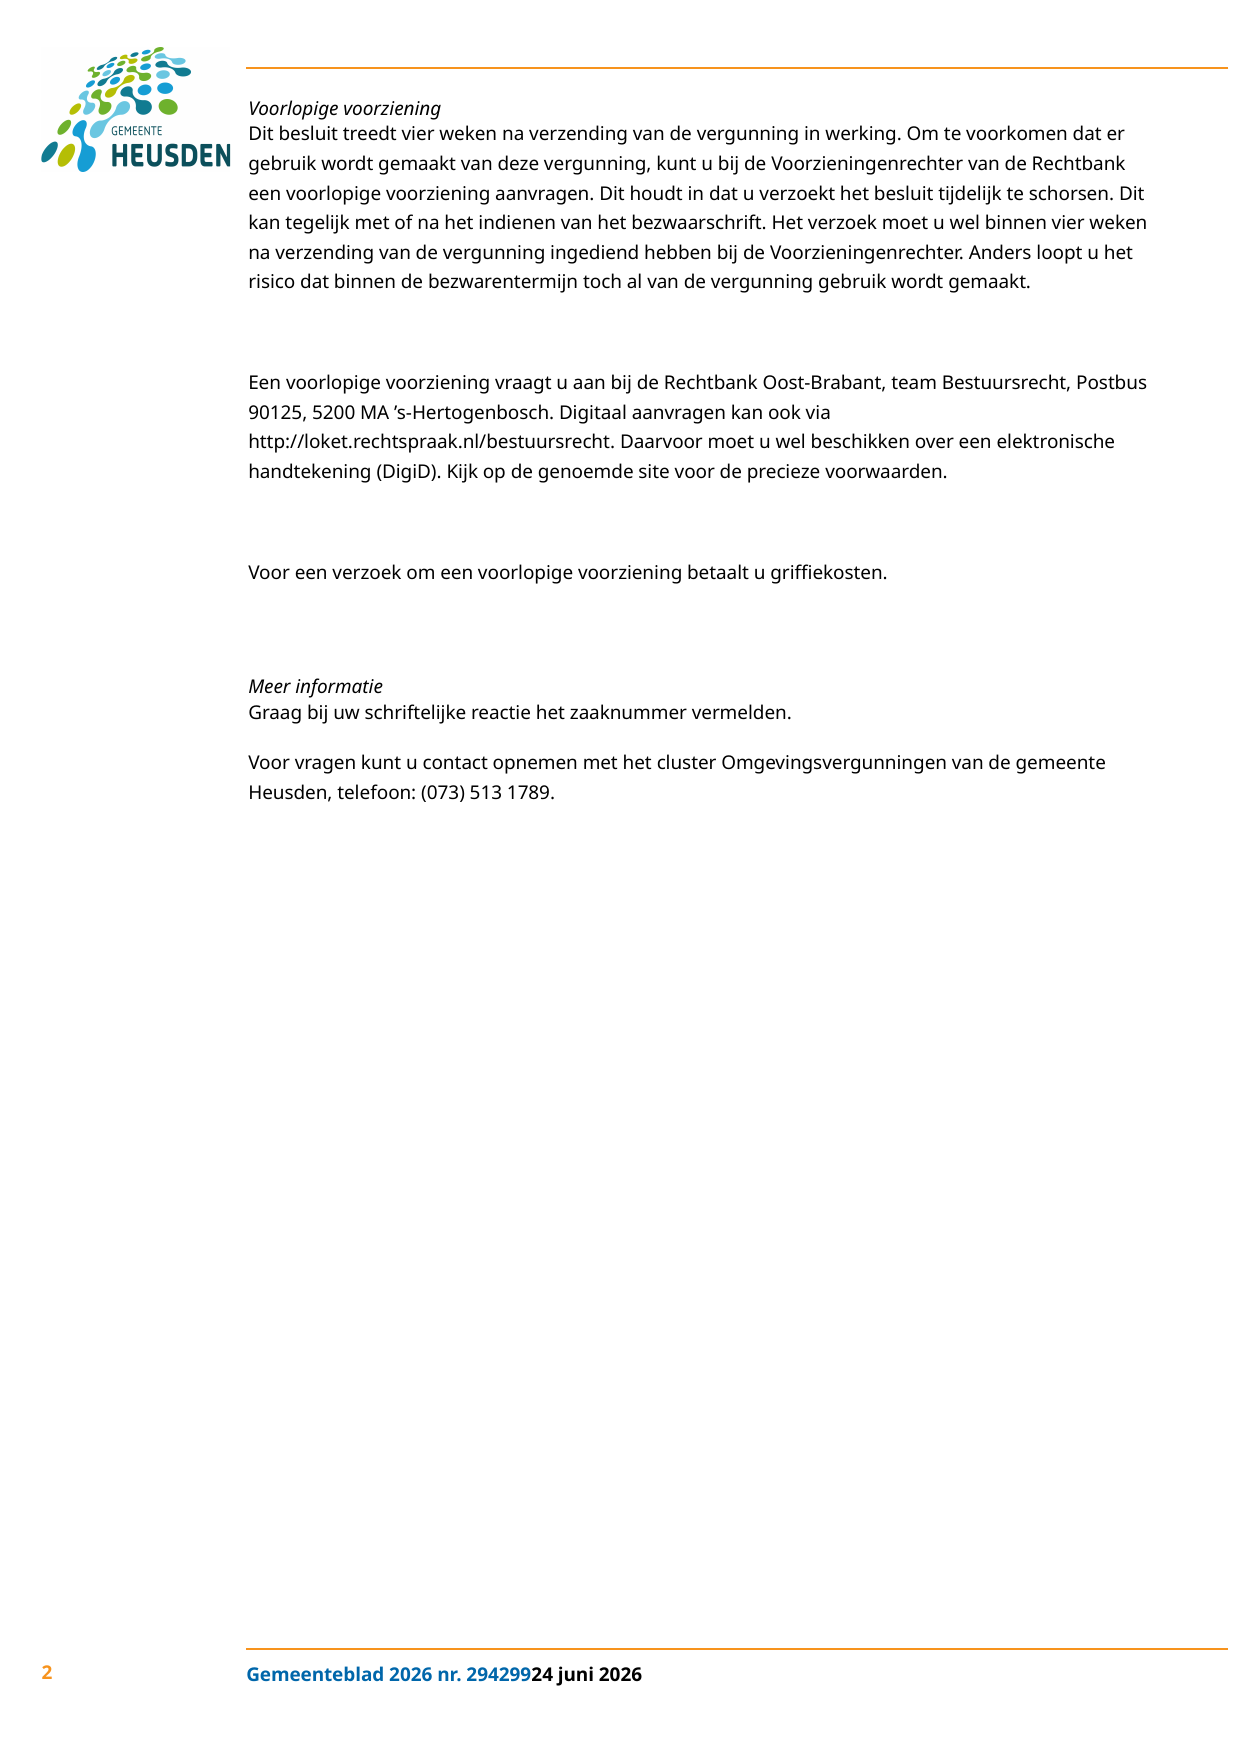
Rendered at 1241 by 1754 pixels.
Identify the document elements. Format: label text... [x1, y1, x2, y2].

text Voor een verzoek om een voorlopige voorziening betaalt u griffiekosten. [248, 559, 1152, 584]
text Een voorlopige voorziening vraagt u aan bij de Rechtbank Oost-Brabant, team Bestuursrecht, Postbus 90125, 5200 MA ’s-Hertogenbosch. Digitaal aanvragen kan ook via http://loket.rechtspraak.nl/bestuursrecht. Daarvoor moet u wel beschikken over een elektronische handtekening (DigiD). Kijk op de genoemde site voor de precieze voorwaarden. [248, 369, 1152, 484]
text Voorlopige voorziening [248, 95, 1152, 121]
text Dit besluit treedt vier weken na verzending van de vergunning in werking. Om te voorkomen dat er gebruik wordt gemaakt van deze vergunning, kunt u bij de Voorzieningenrechter van de Rechtbank een voorlopige voorziening aanvragen. Dit houdt in dat u verzoekt het besluit tijdelijk te schorsen. Dit kan tegelijk met of na het indienen van het bezwaarschrift. Het verzoek moet u wel binnen vier weken na verzending van de vergunning ingediend hebben bij de Voorzieningenrechter. Anders loopt u het risico dat binnen de bezwarentermijn toch al van de vergunning gebruik wordt gemaakt. [248, 121, 1152, 294]
text Graag bij uw schriftelijke reactie het zaaknummer vermelden. [248, 699, 1152, 725]
text Voor vragen kunt u contact opnemen met het cluster Omgevingsvergunningen van de gemeente Heusden, telefoon: (073) 513 1789. [248, 749, 1152, 805]
text Meer informatie [248, 673, 1152, 699]
picture [41, 47, 231, 172]
